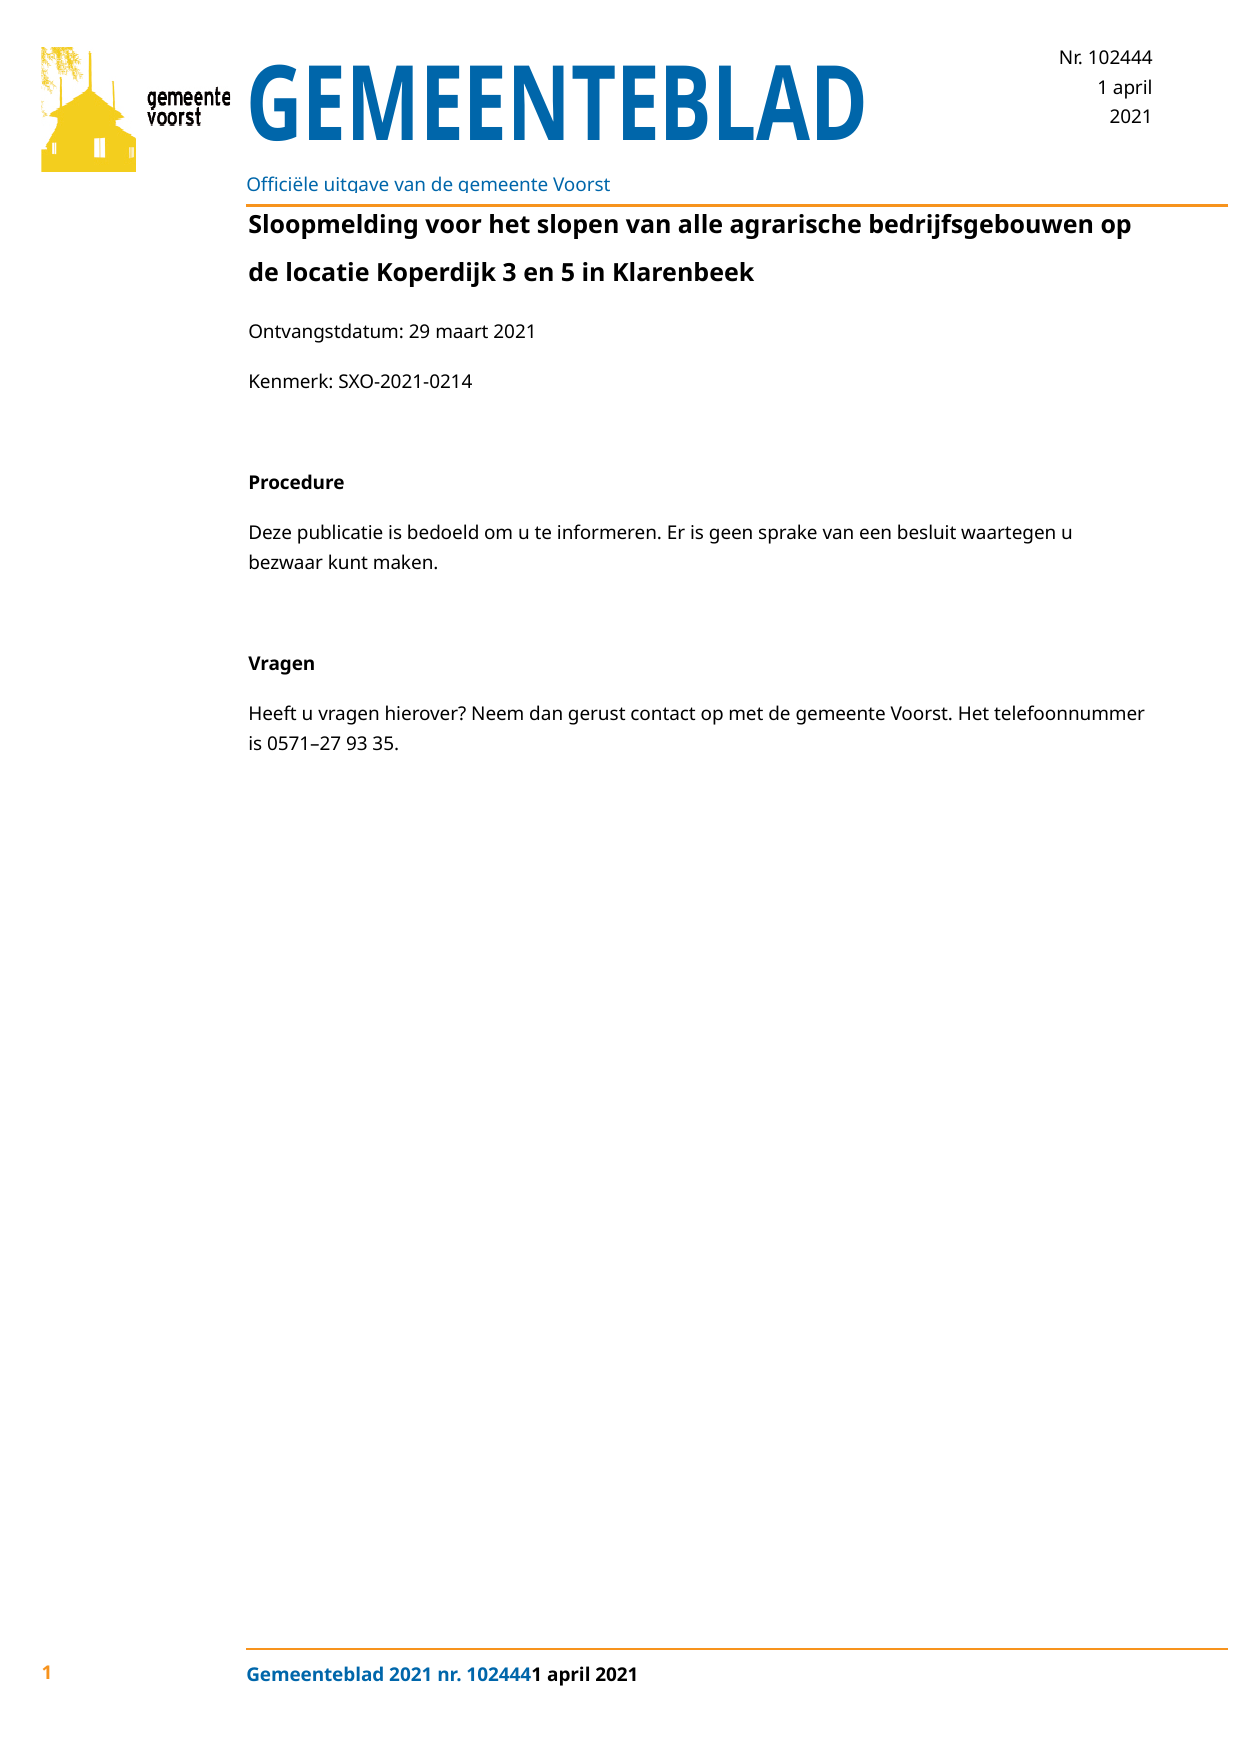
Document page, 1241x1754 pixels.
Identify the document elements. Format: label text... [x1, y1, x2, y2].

text Vragen [248, 650, 1152, 676]
text Kenmerk: SXO-2021-0214 [248, 368, 1152, 394]
picture [41, 47, 231, 172]
text Procedure [248, 469, 1152, 495]
text Ontvangstdatum: 29 maart 2021 [248, 318, 1152, 344]
text Heeft u vragen hierover? Neem dan gerust contact op met de gemeente Voorst. Het telefoonnummer is 0571–27 93 35. [248, 700, 1152, 756]
text Sloopmelding voor het slopen van alle agrarische bedrijfsgebouwen op de locatie Koperdijk 3 en 5 in Klarenbeek [248, 207, 1152, 288]
text Deze publicatie is bedoeld om u te informeren. Er is geen sprake van een besluit waartegen u bezwaar kunt maken. [248, 519, 1152, 575]
